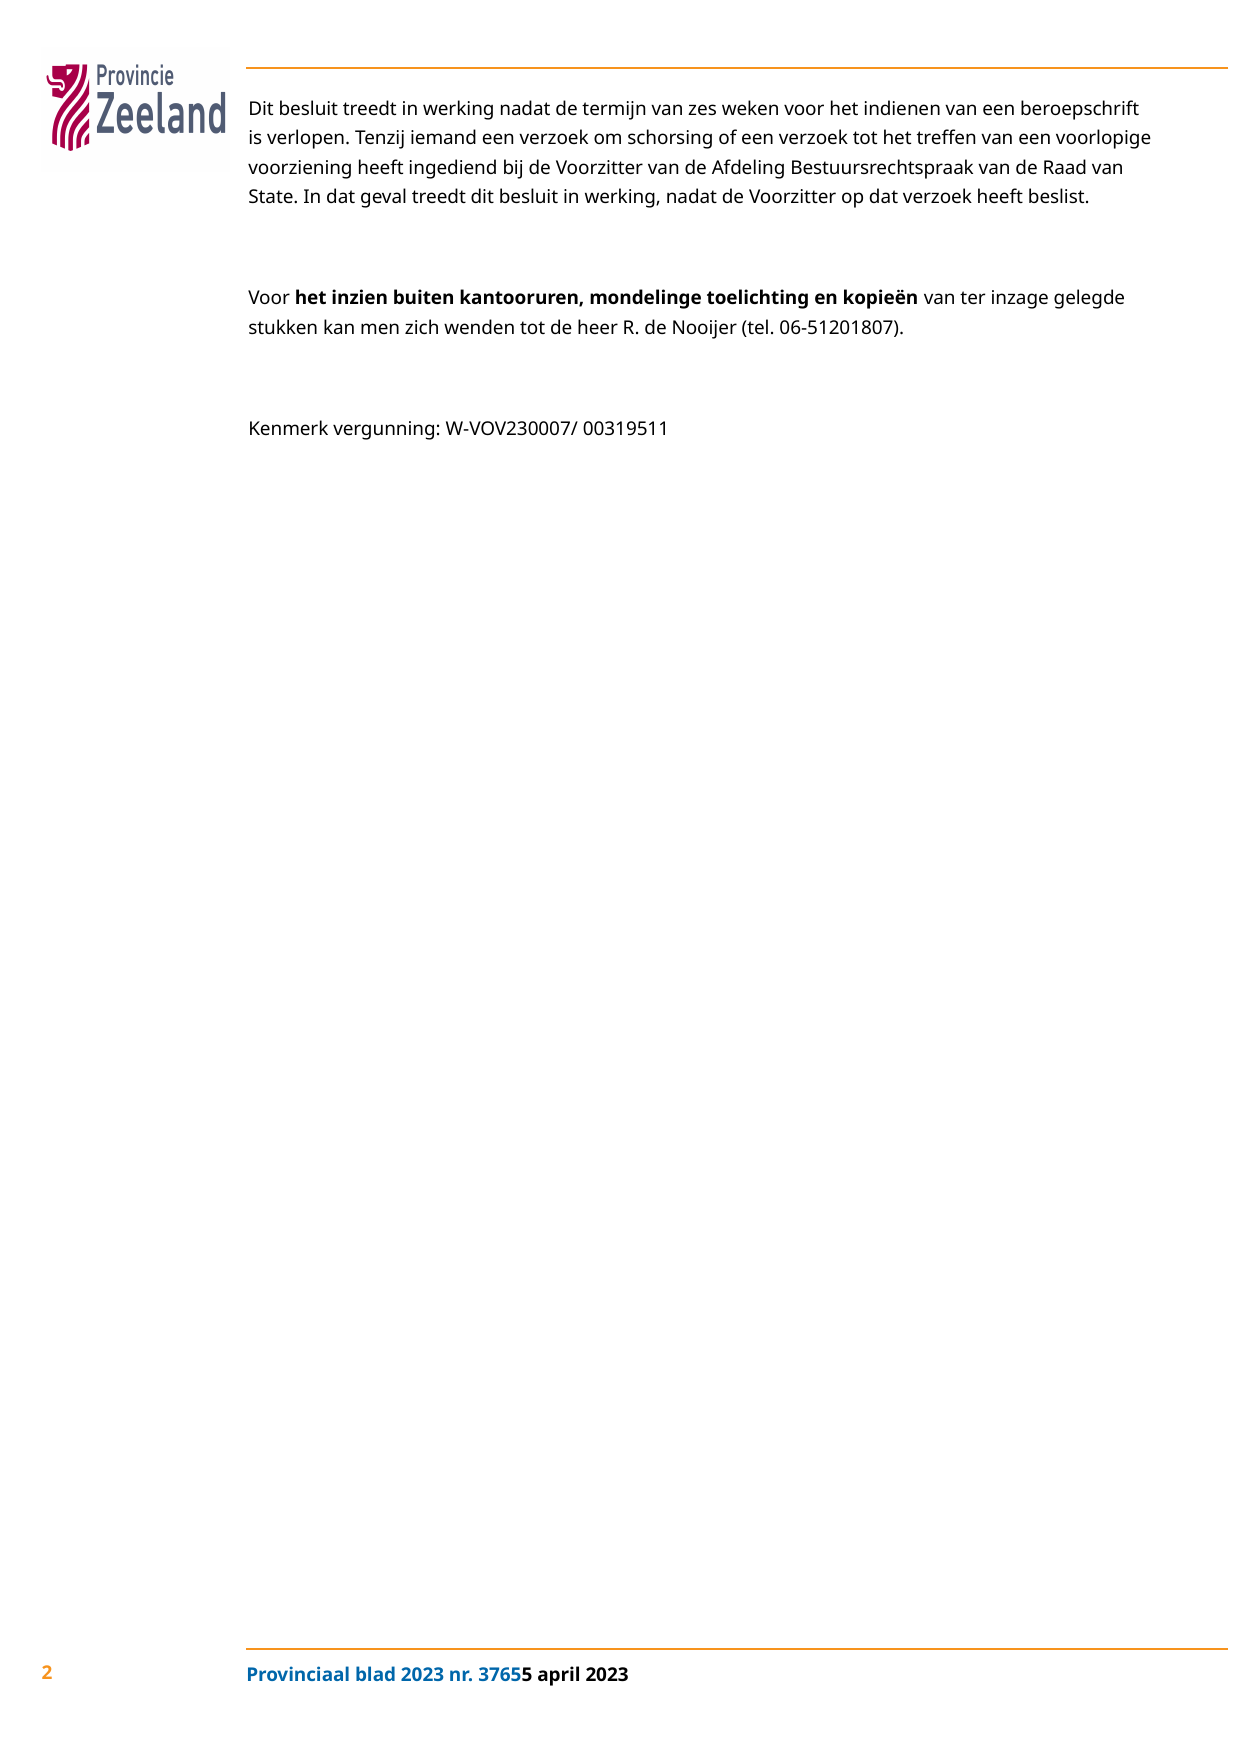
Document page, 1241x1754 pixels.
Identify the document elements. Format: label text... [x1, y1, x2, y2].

text Kenmerk vergunning: W-VOV230007/ 00319511 [248, 415, 1152, 441]
text Voor het inzien buiten kantooruren, mondelinge toelichting en kopieën van ter inzage gelegde stukken kan men zich wenden tot de heer R. de Nooijer (tel. 06-51201807). [248, 284, 1152, 340]
text Dit besluit treedt in werking nadat de termijn van zes weken voor het indienen van een beroepschrift is verlopen. Tenzij iemand een verzoek om schorsing of een verzoek tot het treffen van een voorlopige voorziening heeft ingediend bij de Voorzitter van de Afdeling Bestuursrechtspraak van de Raad van State. In dat geval treedt dit besluit in werking, nadat de Voorzitter op dat verzoek heeft beslist. [248, 95, 1152, 209]
picture [41, 47, 231, 172]
